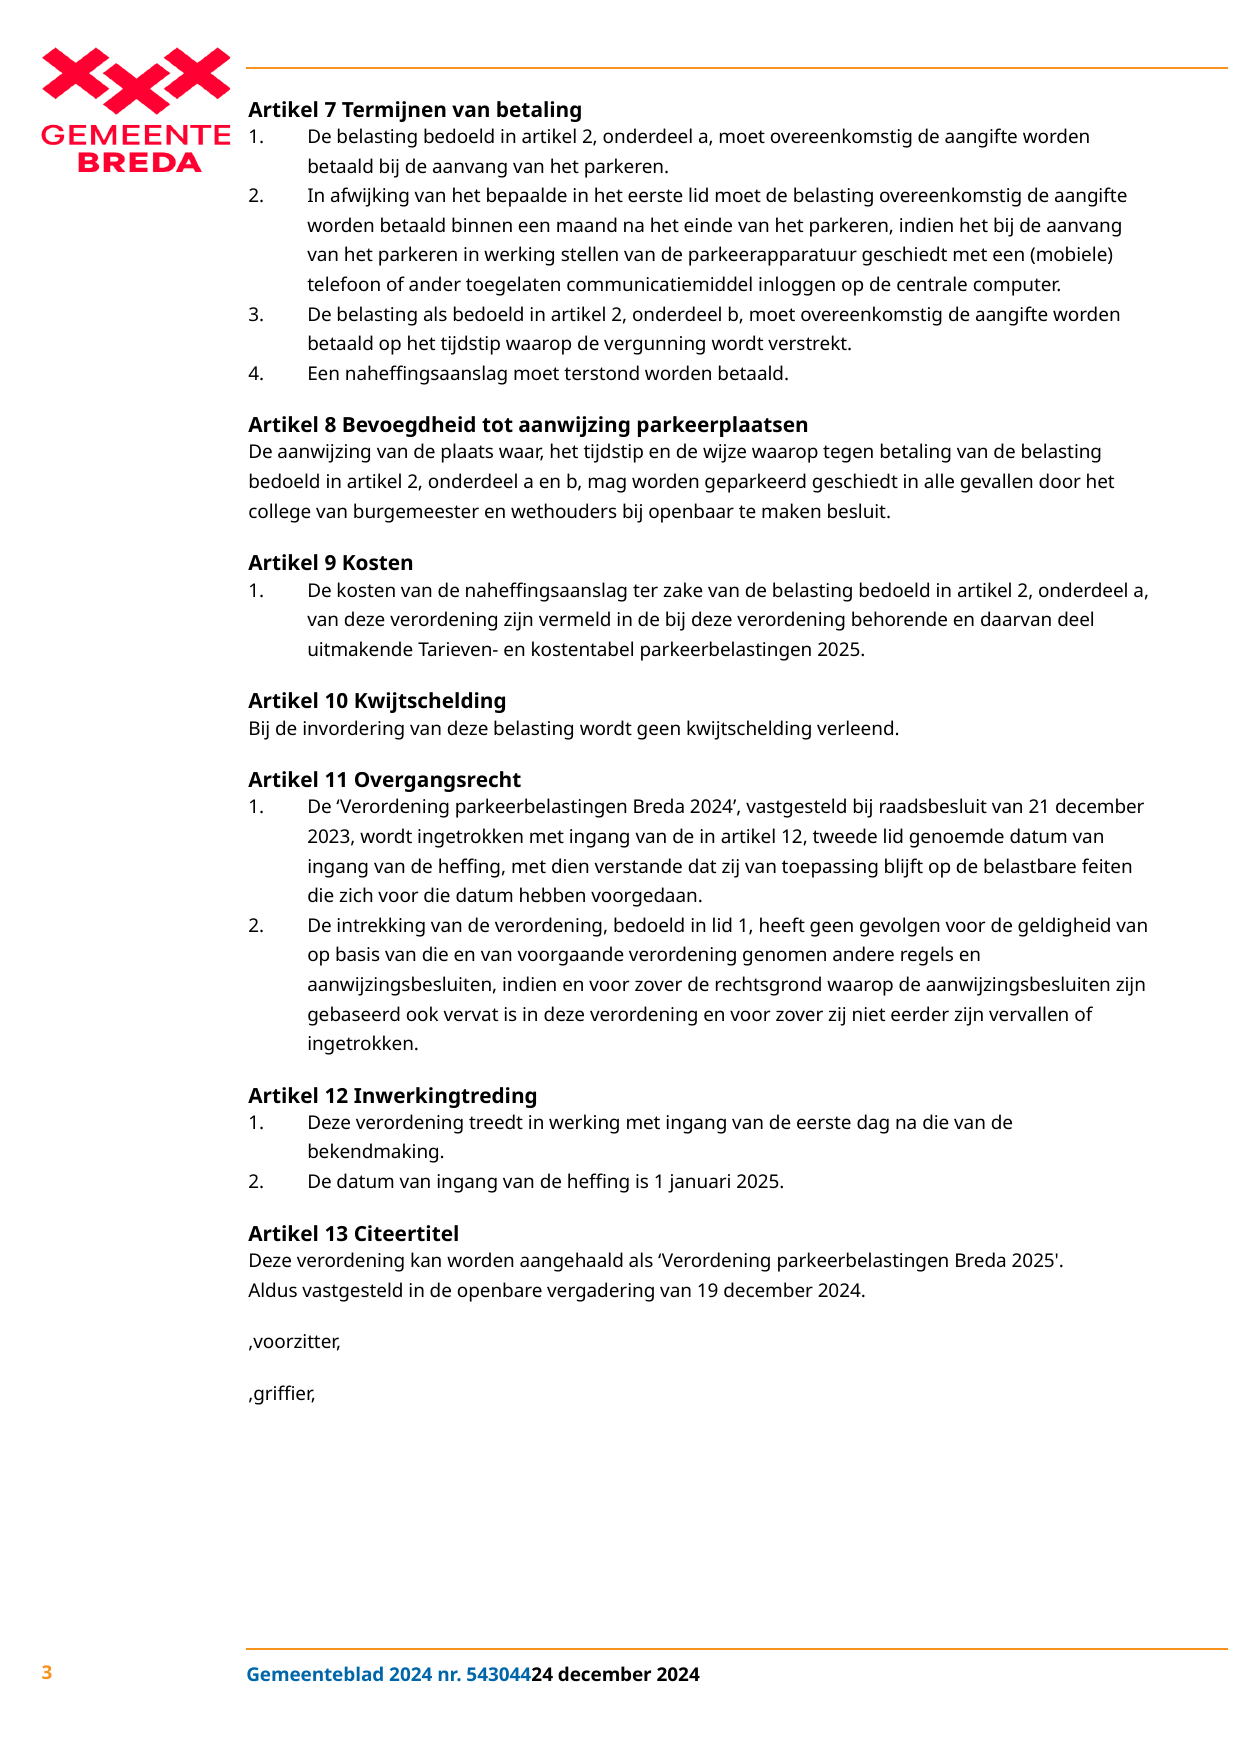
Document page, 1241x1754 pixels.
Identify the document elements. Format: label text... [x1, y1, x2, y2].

list De ‘Verordening parkeerbelastingen Breda 2024’, vastgesteld bij raadsbesluit van 21 december 2023, wordt ingetrokken met ingang van de in artikel 12, tweede lid genoemde datum van ingang van de heffing, met dien verstande dat zij van toepassing blijft op de belastbare feiten die zich voor die datum hebben voorgedaan. [248, 794, 1152, 908]
text Artikel 9 Kosten [248, 548, 1152, 577]
list De belasting bedoeld in artikel 2, onderdeel a, moet overeenkomstig de aangifte worden betaald bij de aanvang van het parkeren. [248, 123, 1152, 178]
list De kosten van de naheffingsaanslag ter zake van de belasting bedoeld in artikel 2, onderdeel a, van deze verordening zijn vermeld in de bij deze verordening behorende en daarvan deel uitmakende Tarieven- en kostentabel parkeerbelastingen 2025. [248, 577, 1152, 662]
picture [41, 47, 231, 172]
list De datum van ingang van de heffing is 1 januari 2025. [248, 1168, 1152, 1194]
text ,voorzitter, [248, 1328, 1152, 1354]
text Artikel 13 Citeertitel [248, 1219, 1152, 1247]
text Bij de invordering van deze belasting wordt geen kwijtschelding verleend. [248, 715, 1152, 741]
text Artikel 7 Termijnen van betaling [248, 95, 1152, 123]
list De belasting als bedoeld in artikel 2, onderdeel b, moet overeenkomstig de aangifte worden betaald op het tijdstip waarop de vergunning wordt verstrekt. [248, 301, 1152, 356]
text Artikel 12 Inwerkingtreding [248, 1081, 1152, 1109]
text Aldus vastgesteld in de openbare vergadering van 19 december 2024. [248, 1277, 1152, 1302]
list Deze verordening treedt in werking met ingang van de eerste dag na die van de bekendmaking. [248, 1109, 1152, 1164]
text Artikel 10 Kwijtschelding [248, 686, 1152, 715]
list De intrekking van de verordening, bedoeld in lid 1, heeft geen gevolgen voor de geldigheid van op basis van die en van voorgaande verordening genomen andere regels en aanwijzingsbesluiten, indien en voor zover de rechtsgrond waarop de aanwijzingsbesluiten zijn gebaseerd ook vervat is in deze verordening en voor zover zij niet eerder zijn vervallen of ingetrokken. [248, 912, 1152, 1056]
list In afwijking van het bepaalde in het eerste lid moet de belasting overeenkomstig de aangifte worden betaald binnen een maand na het einde van het parkeren, indien het bij de aanvang van het parkeren in werking stellen van de parkeerapparatuur geschiedt met een (mobiele) telefoon of ander toegelaten communicatiemiddel inloggen op de centrale computer. [248, 182, 1152, 297]
text Deze verordening kan worden aangehaald als ‘Verordening parkeerbelastingen Breda 2025'. [248, 1247, 1152, 1273]
text Artikel 11 Overgangsrecht [248, 765, 1152, 794]
list Een naheffingsaanslag moet terstond worden betaald. [248, 360, 1152, 386]
text ,griffier, [248, 1380, 1152, 1405]
text Artikel 8 Bevoegdheid tot aanwijzing parkeerplaatsen [248, 410, 1152, 439]
text De aanwijzing van de plaats waar, het tijdstip en de wijze waarop tegen betaling van de belasting bedoeld in artikel 2, onderdeel a en b, mag worden geparkeerd geschiedt in alle gevallen door het college van burgemeester en wethouders bij openbaar te maken besluit. [248, 439, 1152, 524]
